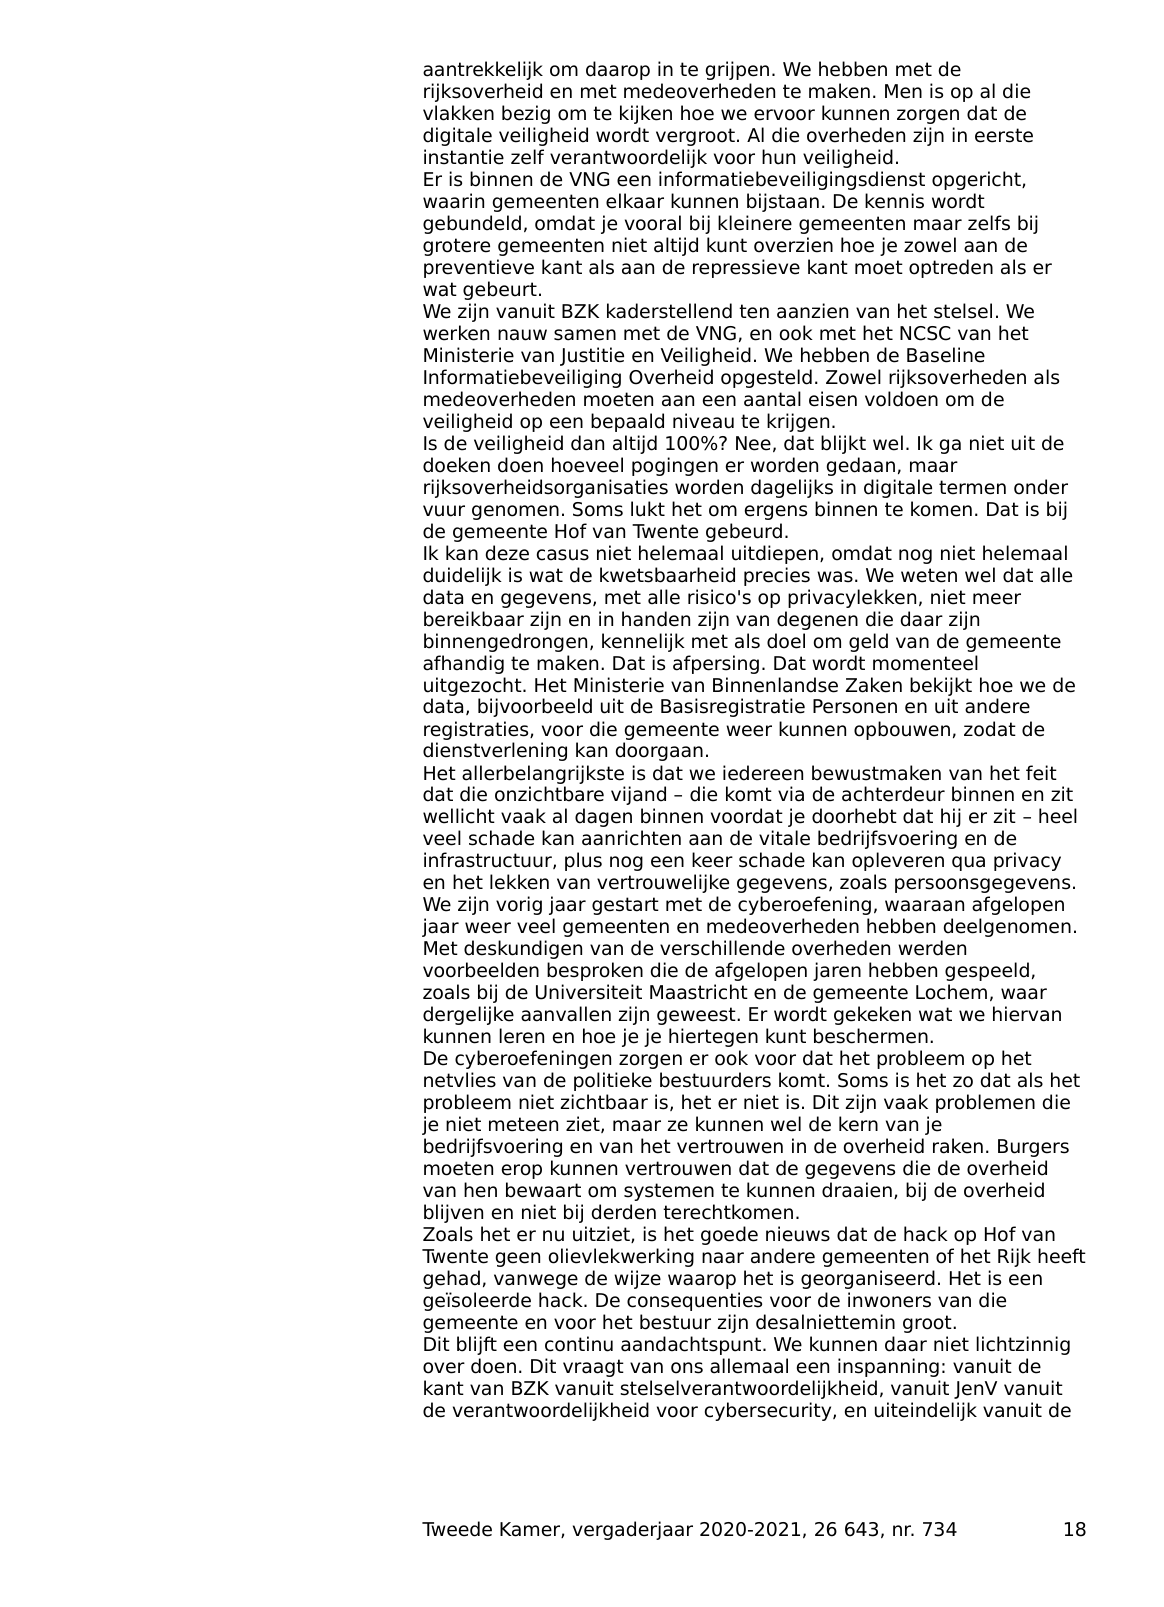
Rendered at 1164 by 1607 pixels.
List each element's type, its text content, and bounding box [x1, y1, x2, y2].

text De cyberoefeningen zorgen er ook voor dat het probleem op het netvlies van de politieke bestuurders komt. Soms is het zo dat als het probleem niet zichtbaar is, het er niet is. Dit zijn vaak problemen die je niet meteen ziet, maar ze kunnen wel de kern van je bedrijfsvoering en van het vertrouwen in de overheid raken. Burgers moeten erop kunnen vertrouwen dat de gegevens die de overheid van hen bewaart om systemen te kunnen draaien, bij de overheid blijven en niet bij derden terechtkomen. [422, 1048, 1087, 1224]
text aantrekkelijk om daarop in te grijpen. We hebben met de rijksoverheid en met medeoverheden te maken. Men is op al die vlakken bezig om te kijken hoe we ervoor kunnen zorgen dat de digitale veiligheid wordt vergroot. Al die overheden zijn in eerste instantie zelf verantwoordelijk voor hun veiligheid. [422, 59, 1087, 169]
text Is de veiligheid dan altijd 100%? Nee, dat blijkt wel. Ik ga niet uit de doeken doen hoeveel pogingen er worden gedaan, maar rijksoverheidsorganisaties worden dagelijks in digitale termen onder vuur genomen. Soms lukt het om ergens binnen te komen. Dat is bij de gemeente Hof van Twente gebeurd. [422, 433, 1087, 543]
text Zoals het er nu uitziet, is het goede nieuws dat de hack op Hof van Twente geen olievlekwerking naar andere gemeenten of het Rijk heeft gehad, vanwege de wijze waarop het is georganiseerd. Het is een geïsoleerde hack. De consequenties voor de inwoners van die gemeente en voor het bestuur zijn desalniettemin groot. [422, 1224, 1087, 1334]
text Dit blijft een continu aandachtspunt. We kunnen daar niet lichtzinnig over doen. Dit vraagt van ons allemaal een inspanning: vanuit de kant van BZK vanuit stelselverantwoordelijkheid, vanuit JenV vanuit de verantwoordelijkheid voor cybersecurity, en uiteindelijk vanuit de [422, 1334, 1087, 1422]
text Het allerbelangrijkste is dat we iedereen bewustmaken van het feit dat die onzichtbare vijand – die komt via de achterdeur binnen en zit wellicht vaak al dagen binnen voordat je doorhebt dat hij er zit – heel veel schade kan aanrichten aan de vitale bedrijfsvoering en de infrastructuur, plus nog een keer schade kan opleveren qua privacy en het lekken van vertrouwelijke gegevens, zoals persoonsgegevens. [422, 762, 1087, 894]
text We zijn vanuit BZK kaderstellend ten aanzien van het stelsel. We werken nauw samen met de VNG, en ook met het NCSC van het Ministerie van Justitie en Veiligheid. We hebben de Baseline Informatiebeveiliging Overheid opgesteld. Zowel rijksoverheden als medeoverheden moeten aan een aantal eisen voldoen om de veiligheid op een bepaald niveau te krijgen. [422, 301, 1087, 433]
text We zijn vorig jaar gestart met de cyberoefening, waaraan afgelopen jaar weer veel gemeenten en medeoverheden hebben deelgenomen. Met deskundigen van de verschillende overheden werden voorbeelden besproken die de afgelopen jaren hebben gespeeld, zoals bij de Universiteit Maastricht en de gemeente Lochem, waar dergelijke aanvallen zijn geweest. Er wordt gekeken wat we hiervan kunnen leren en hoe je je hiertegen kunt beschermen. [422, 894, 1087, 1048]
text Er is binnen de VNG een informatiebeveiligingsdienst opgericht, waarin gemeenten elkaar kunnen bijstaan. De kennis wordt gebundeld, omdat je vooral bij kleinere gemeenten maar zelfs bij grotere gemeenten niet altijd kunt overzien hoe je zowel aan de preventieve kant als aan de repressieve kant moet optreden als er wat gebeurt. [422, 169, 1087, 301]
text Ik kan deze casus niet helemaal uitdiepen, omdat nog niet helemaal duidelijk is wat de kwetsbaarheid precies was. We weten wel dat alle data en gegevens, met alle risico's op privacylekken, niet meer bereikbaar zijn en in handen zijn van degenen die daar zijn binnengedrongen, kennelijk met als doel om geld van de gemeente afhandig te maken. Dat is afpersing. Dat wordt momenteel uitgezocht. Het Ministerie van Binnenlandse Zaken bekijkt hoe we de data, bijvoorbeeld uit de Basisregistratie Personen en uit andere registraties, voor die gemeente weer kunnen opbouwen, zodat de dienstverlening kan doorgaan. [422, 543, 1087, 762]
